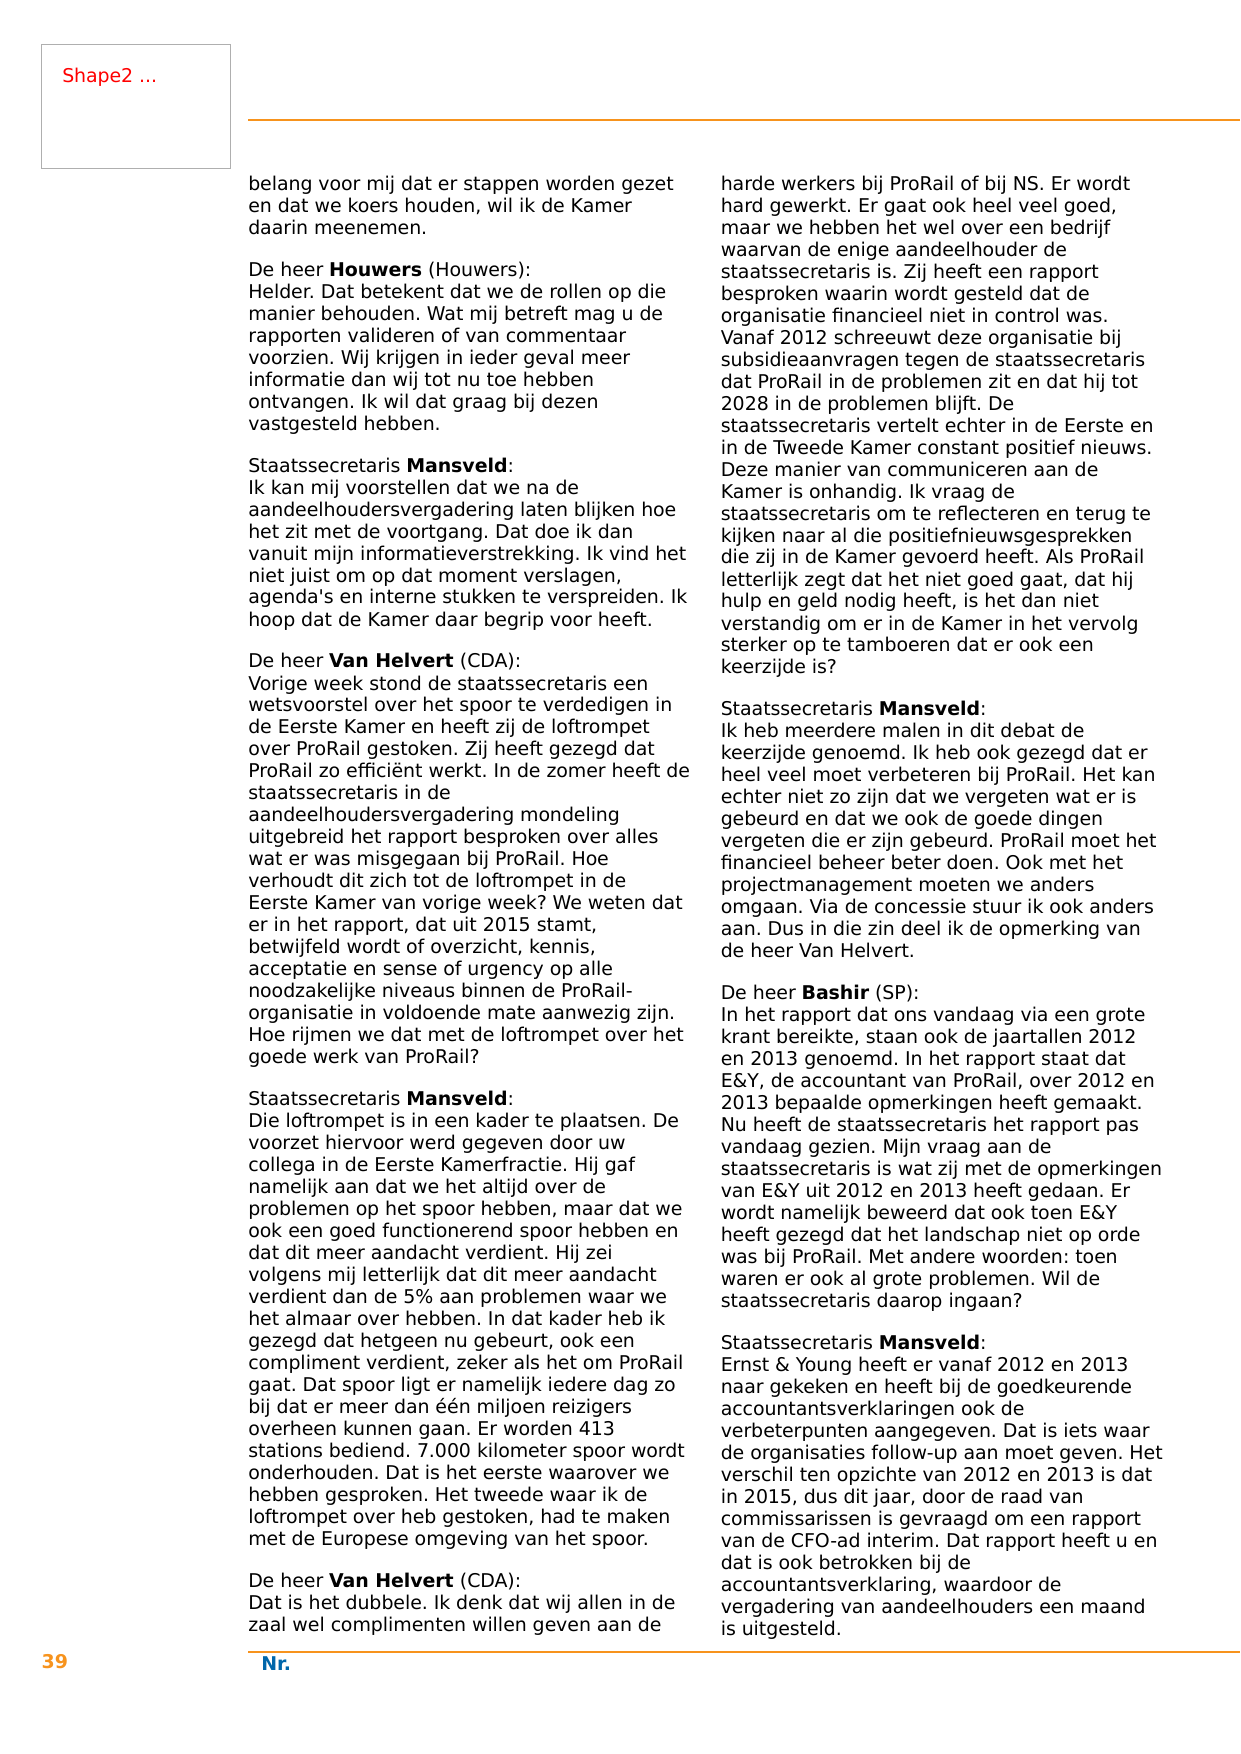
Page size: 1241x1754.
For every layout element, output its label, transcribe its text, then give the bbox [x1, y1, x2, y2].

text harde werkers bij ProRail of bij NS. Er wordt hard gewerkt. Er gaat ook heel veel goed, maar we hebben het wel over een bedrijf waarvan de enige aandeelhouder de staatssecretaris is. Zij heeft een rapport besproken waarin wordt gesteld dat de organisatie financieel niet in control was. Vanaf 2012 schreeuwt deze organisatie bij subsidieaanvragen tegen de staatssecretaris dat ProRail in de problemen zit en dat hij tot 2028 in de problemen blijft. De staatssecretaris vertelt echter in de Eerste en in de Tweede Kamer constant positief nieuws. Deze manier van communiceren aan de Kamer is onhandig. Ik vraag de staatssecretaris om te reflecteren en terug te kijken naar al die positiefnieuwsgesprekken die zij in de Kamer gevoerd heeft. Als ProRail letterlijk zegt dat het niet goed gaat, dat hij hulp en geld nodig heeft, is het dan niet verstandig om er in de Kamer in het vervolg sterker op te tamboeren dat er ook een keerzijde is? [721, 173, 1163, 678]
text Dat is het dubbele. Ik denk dat wij allen in de zaal wel complimenten willen geven aan de [248, 1592, 691, 1636]
text Helder. Dat betekent dat we de rollen op die manier behouden. Wat mij betreft mag u de rapporten valideren of van commentaar voorzien. Wij krijgen in ieder geval meer informatie dan wij tot nu toe hebben ontvangen. Ik wil dat graag bij dezen vastgesteld hebben. [248, 281, 691, 434]
text De heer Van Helvert (CDA): [248, 650, 691, 672]
text De heer Bashir (SP): [721, 982, 1163, 1004]
text Vorige week stond de staatssecretaris een wetsvoorstel over het spoor te verdedigen in de Eerste Kamer en heeft zij de loftrompet over ProRail gestoken. Zij heeft gezegd dat ProRail zo efficiënt werkt. In de zomer heeft de staatssecretaris in de aandeelhoudersvergadering mondeling uitgebreid het rapport besproken over alles wat er was misgegaan bij ProRail. Hoe verhoudt dit zich tot de loftrompet in de Eerste Kamer van vorige week? We weten dat er in het rapport, dat uit 2015 stamt, betwijfeld wordt of overzicht, kennis, acceptatie en sense of urgency op alle noodzakelijke niveaus binnen de ProRail-organisatie in voldoende mate aanwezig zijn. Hoe rijmen we dat met de loftrompet over het goede werk van ProRail? [248, 672, 691, 1068]
text Die loftrompet is in een kader te plaatsen. De voorzet hiervoor werd gegeven door uw collega in de Eerste Kamerfractie. Hij gaf namelijk aan dat we het altijd over de problemen op het spoor hebben, maar dat we ook een goed functionerend spoor hebben en dat dit meer aandacht verdient. Hij zei volgens mij letterlijk dat dit meer aandacht verdient dan de 5% aan problemen waar we het almaar over hebben. In dat kader heb ik gezegd dat hetgeen nu gebeurt, ook een compliment verdient, zeker als het om ProRail gaat. Dat spoor ligt er namelijk iedere dag zo bij dat er meer dan één miljoen reizigers overheen kunnen gaan. Er worden 413 stations bediend. 7.000 kilometer spoor wordt onderhouden. Dat is het eerste waarover we hebben gesproken. Het tweede waar ik de loftrompet over heb gestoken, had te maken met de Europese omgeving van het spoor. [248, 1110, 691, 1549]
text Staatssecretaris Mansveld: [248, 1088, 691, 1110]
text De heer Van Helvert (CDA): [248, 1569, 691, 1592]
text In het rapport dat ons vandaag via een grote krant bereikte, staan ook de jaartallen 2012 en 2013 genoemd. In het rapport staat dat E&Y, de accountant van ProRail, over 2012 en 2013 bepaalde opmerkingen heeft gemaakt. Nu heeft de staatssecretaris het rapport pas vandaag gezien. Mijn vraag aan de staatssecretaris is wat zij met de opmerkingen van E&Y uit 2012 en 2013 heeft gedaan. Er wordt namelijk beweerd dat ook toen E&Y heeft gezegd dat het landschap niet op orde was bij ProRail. Met andere woorden: toen waren er ook al grote problemen. Wil de staatssecretaris daarop ingaan? [721, 1004, 1163, 1312]
text Ernst & Young heeft er vanaf 2012 en 2013 naar gekeken en heeft bij de goedkeurende accountantsverklaringen ook de verbeterpunten aangegeven. Dat is iets waar de organisaties follow-up aan moet geven. Het verschil ten opzichte van 2012 en 2013 is dat in 2015, dus dit jaar, door de raad van commissarissen is gevraagd om een rapport van de CFO-ad interim. Dat rapport heeft u en dat is ook betrokken bij de accountantsverklaring, waardoor de vergadering van aandeelhouders een maand is uitgesteld. [721, 1354, 1163, 1639]
text Ik heb meerdere malen in dit debat de keerzijde genoemd. Ik heb ook gezegd dat er heel veel moet verbeteren bij ProRail. Het kan echter niet zo zijn dat we vergeten wat er is gebeurd en dat we ook de goede dingen vergeten die er zijn gebeurd. ProRail moet het financieel beheer beter doen. Ook met het projectmanagement moeten we anders omgaan. Via de concessie stuur ik ook anders aan. Dus in die zin deel ik de opmerking van de heer Van Helvert. [721, 720, 1163, 962]
text Ik kan mij voorstellen dat we na de aandeelhoudersvergadering laten blijken hoe het zit met de voortgang. Dat doe ik dan vanuit mijn informatieverstrekking. Ik vind het niet juist om op dat moment verslagen, agenda's en interne stukken te verspreiden. Ik hoop dat de Kamer daar begrip voor heeft. [248, 477, 691, 630]
text Staatssecretaris Mansveld: [721, 1332, 1163, 1354]
text belang voor mij dat er stappen worden gezet en dat we koers houden, wil ik de Kamer daarin meenemen. [248, 173, 691, 239]
text Staatssecretaris Mansveld: [721, 698, 1163, 720]
text De heer Houwers (Houwers): [248, 259, 691, 281]
text Staatssecretaris Mansveld: [248, 454, 691, 477]
